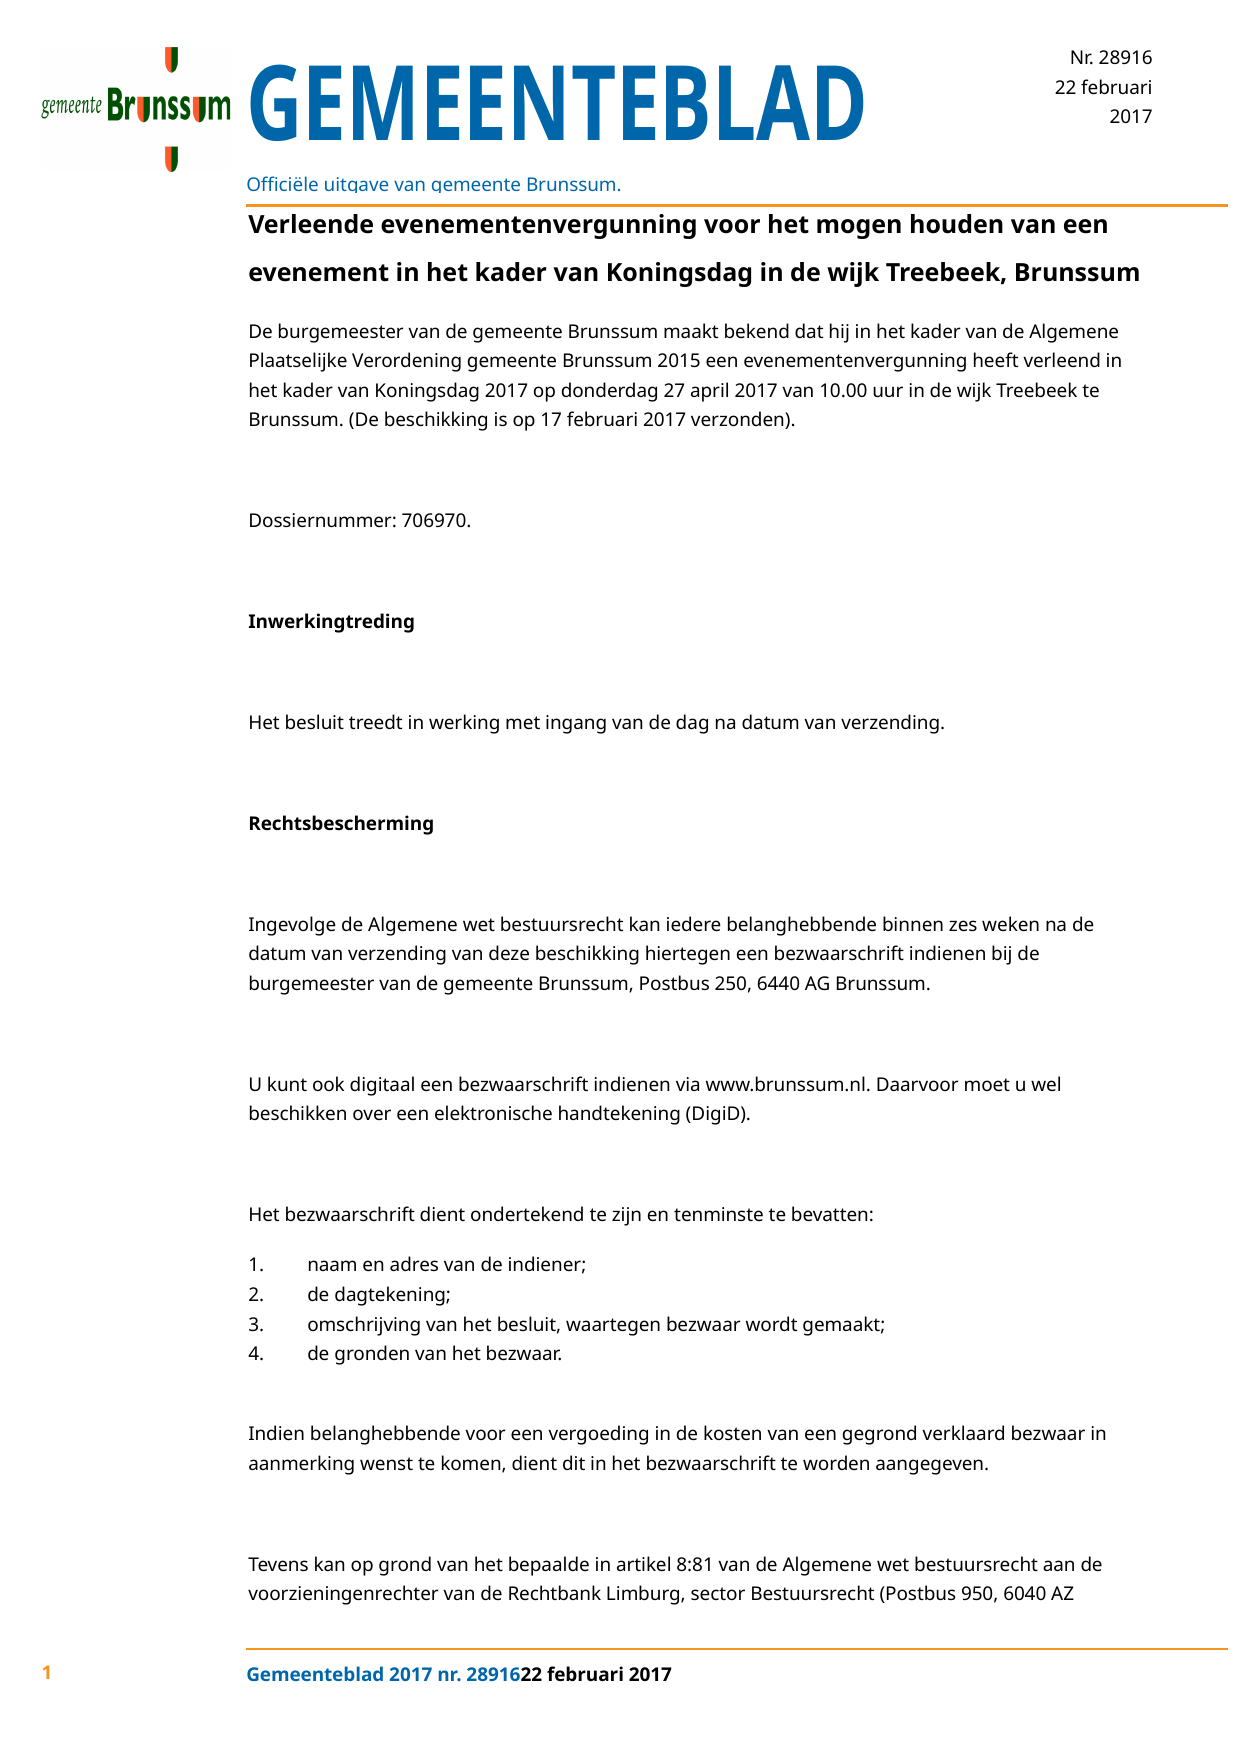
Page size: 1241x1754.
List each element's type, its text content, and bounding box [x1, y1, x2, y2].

list omschrijving van het besluit, waartegen bezwaar wordt gemaakt; [248, 1311, 1152, 1337]
text Dossiernummer: 706970. [248, 507, 1152, 533]
text Het bezwaarschrift dient ondertekend te zijn en tenminste te bevatten: [248, 1201, 1152, 1227]
text Rechtsbescherming [248, 810, 1152, 836]
list naam en adres van de indiener; [248, 1252, 1152, 1277]
text Inwerkingtreding [248, 608, 1152, 634]
picture [41, 47, 231, 172]
list de gronden van het bezwaar. [248, 1340, 1152, 1366]
text Ingevolge de Algemene wet bestuursrecht kan iedere belanghebbende binnen zes weken na de datum van verzending van deze beschikking hiertegen een bezwaarschrift indienen bij de burgemeester van de gemeente Brunssum, Postbus 250, 6440 AG Brunssum. [248, 911, 1152, 996]
text Verleende evenementenvergunning voor het mogen houden van een evenement in het kader van Koningsdag in de wijk Treebeek, Brunssum [248, 207, 1152, 288]
text Indien belanghebbende voor een vergoeding in de kosten van een gegrond verklaard bezwaar in aanmerking wenst te komen, dient dit in het bezwaarschrift te worden aangegeven. [248, 1420, 1152, 1476]
list de dagtekening; [248, 1281, 1152, 1307]
text Het besluit treedt in werking met ingang van de dag na datum van verzending. [248, 709, 1152, 735]
text Tevens kan op grond van het bepaalde in artikel 8:81 van de Algemene wet bestuursrecht aan de voorzieningenrechter van de Rechtbank Limburg, sector Bestuursrecht (Postbus 950, 6040 AZ [248, 1551, 1152, 1606]
text De burgemeester van de gemeente Brunssum maakt bekend dat hij in het kader van de Algemene Plaatselijke Verordening gemeente Brunssum 2015 een evenementenvergunning heeft verleend in het kader van Koningsdag 2017 op donderdag 27 april 2017 van 10.00 uur in de wijk Treebeek te Brunssum. (De beschikking is op 17 februari 2017 verzonden). [248, 318, 1152, 432]
text U kunt ook digitaal een bezwaarschrift indienen via www.brunssum.nl. Daarvoor moet u wel beschikken over een elektronische handtekening (DigiD). [248, 1071, 1152, 1126]
